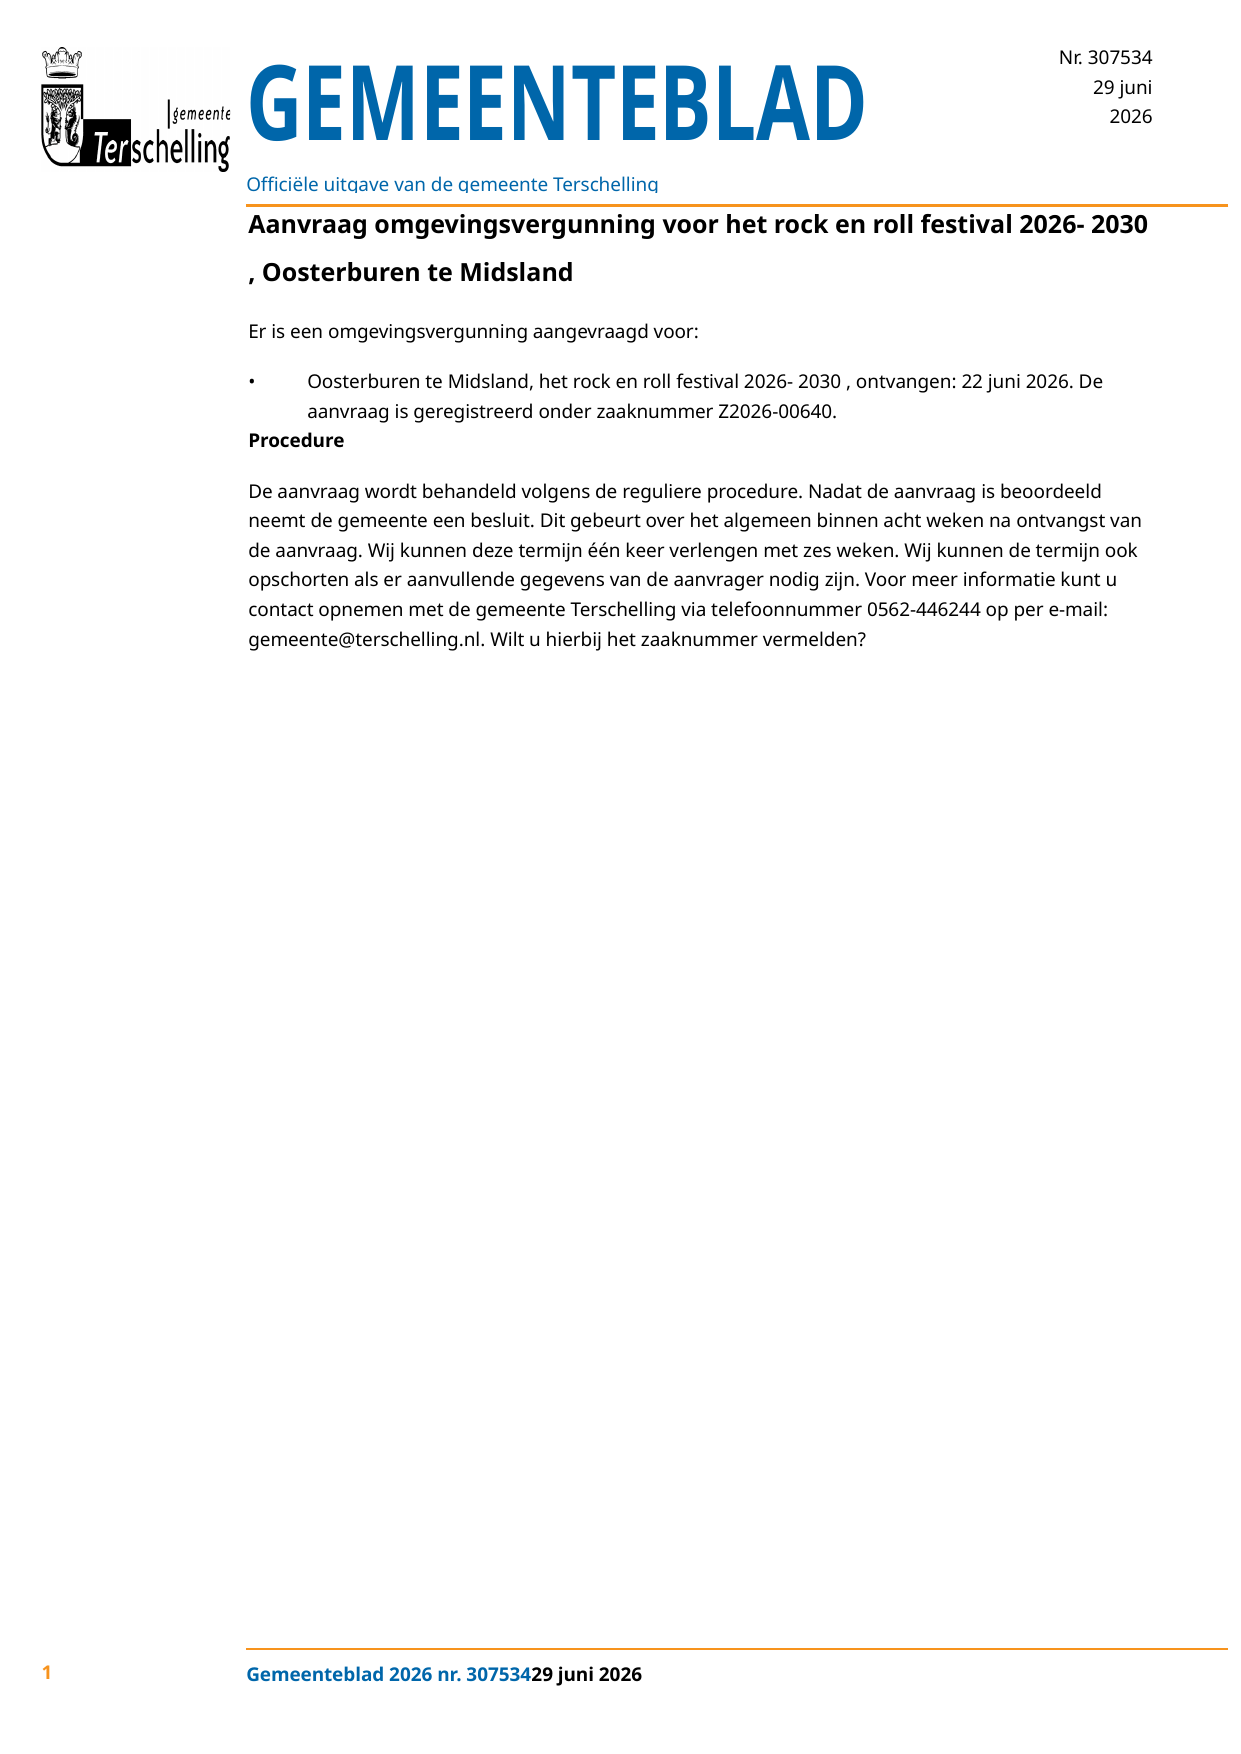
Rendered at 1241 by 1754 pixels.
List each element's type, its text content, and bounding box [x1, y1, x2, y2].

text Er is een omgevingsvergunning aangevraagd voor: [248, 318, 1152, 344]
text Aanvraag omgevingsvergunning voor het rock en roll festival 2026- 2030 , Oosterburen te Midsland [248, 207, 1152, 288]
list Oosterburen te Midsland, het rock en roll festival 2026- 2030 , ontvangen: 22 juni 2026. De aanvraag is geregistreerd onder zaaknummer Z2026-00640. [248, 368, 1152, 424]
text Procedure [248, 427, 1152, 453]
picture [41, 47, 231, 172]
text De aanvraag wordt behandeld volgens de reguliere procedure. Nadat de aanvraag is beoordeeld neemt de gemeente een besluit. Dit gebeurt over het algemeen binnen acht weken na ontvangst van de aanvraag. Wij kunnen deze termijn één keer verlengen met zes weken. Wij kunnen de termijn ook opschorten als er aanvullende gegevens van de aanvrager nodig zijn. Voor meer informatie kunt u contact opnemen met de gemeente Terschelling via telefoonnummer 0562-446244 op per e-mail: gemeente@terschelling.nl. Wilt u hierbij het zaaknummer vermelden? [248, 478, 1152, 652]
